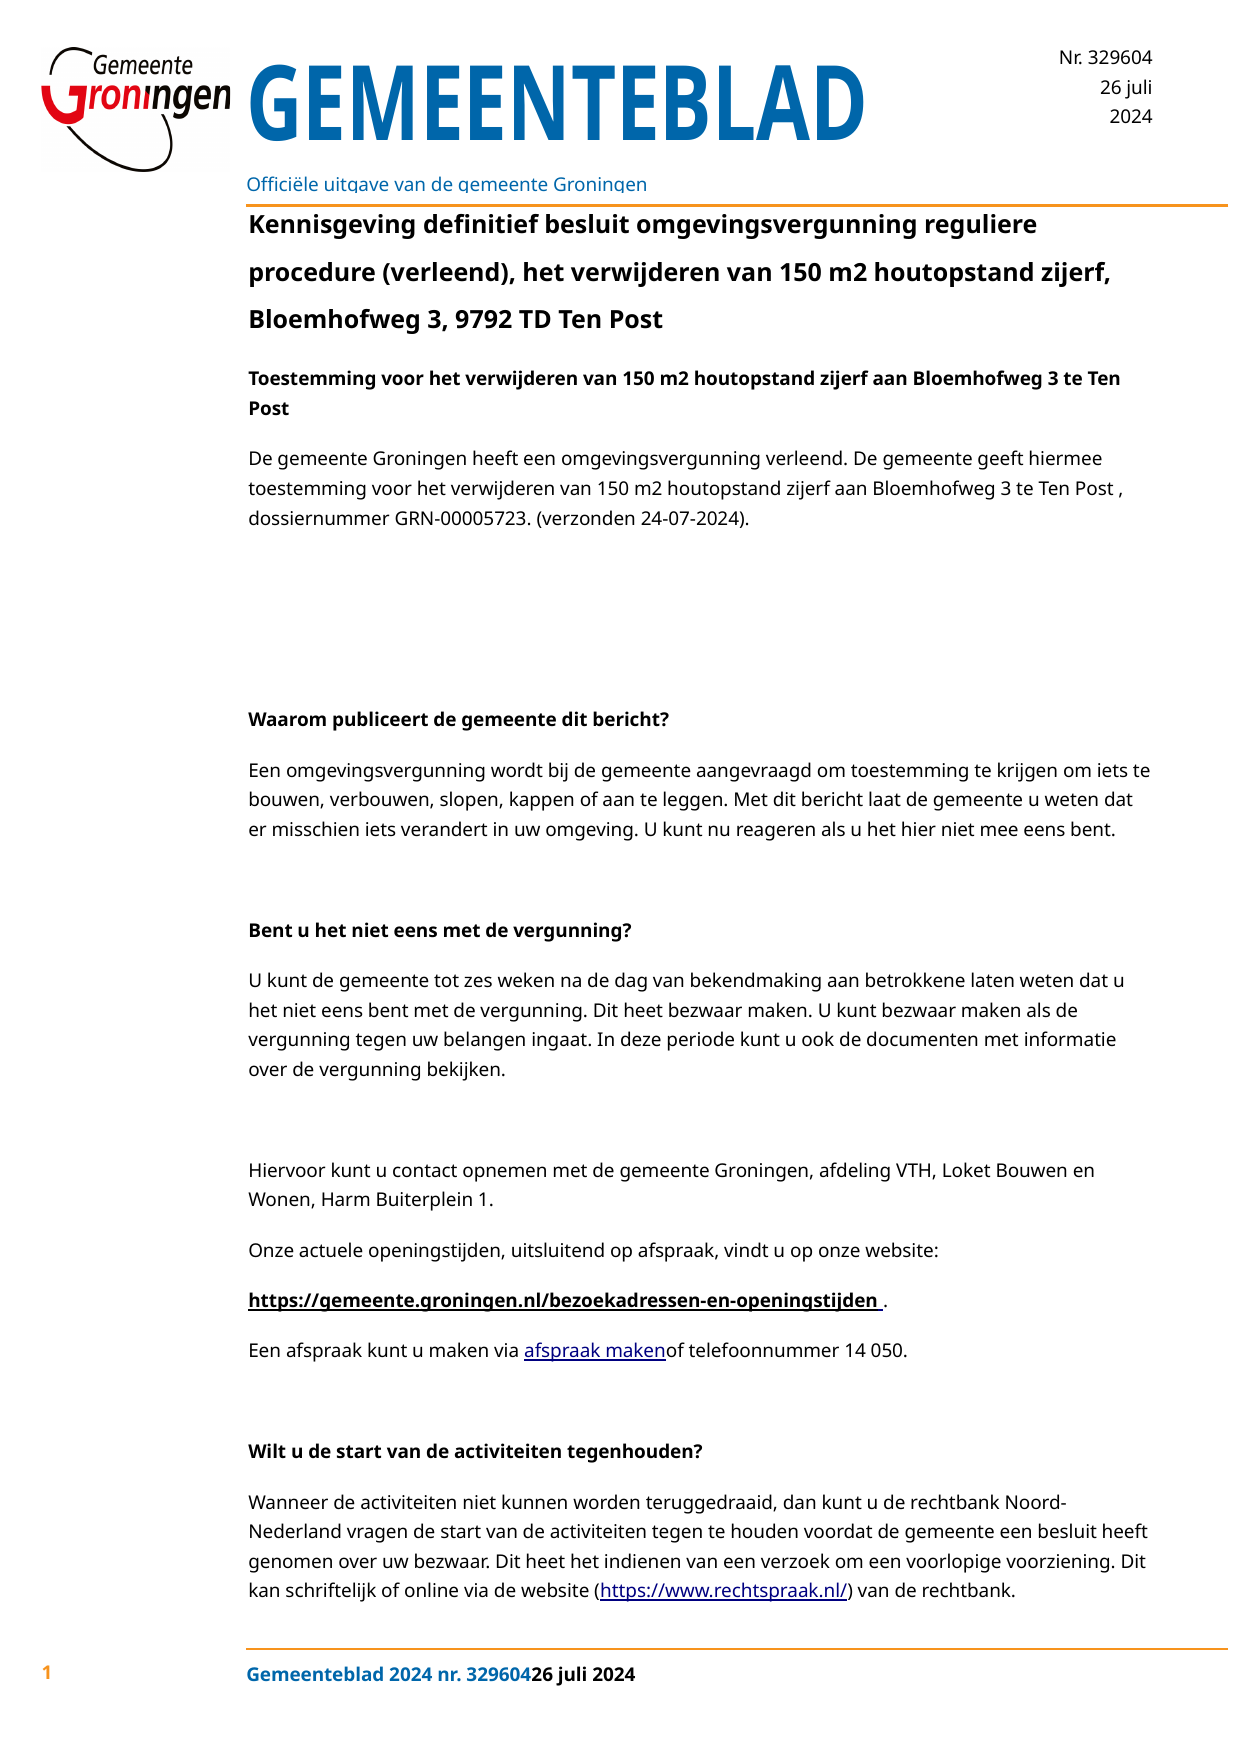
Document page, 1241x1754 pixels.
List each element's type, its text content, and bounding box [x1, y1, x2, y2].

text De gemeente Groningen heeft een omgevingsvergunning verleend. De gemeente geeft hiermee toestemming voor het verwijderen van 150 m2 houtopstand zijerf aan Bloemhofweg 3 te Ten Post , dossiernummer GRN-00005723. (verzonden 24-07-2024). [248, 446, 1152, 530]
text Hiervoor kunt u contact opnemen met de gemeente Groningen, afdeling VTH, Loket Bouwen en Wonen, Harm Buiterplein 1. [248, 1157, 1152, 1212]
text Toestemming voor het verwijderen van 150 m2 houtopstand zijerf aan Bloemhofweg 3 te Ten Post [248, 366, 1152, 421]
text U kunt de gemeente tot zes weken na de dag van bekendmaking aan betrokkene laten weten dat u het niet eens bent met de vergunning. Dit heet bezwaar maken. U kunt bezwaar maken als de vergunning tegen uw belangen ingaat. In deze periode kunt u ook de documenten met informatie over de vergunning bekijken. [248, 967, 1152, 1082]
text Een afspraak kunt u maken via afspraak makenof telefoonnummer 14 050. [248, 1338, 1152, 1363]
text Onze actuele openingstijden, uitsluitend op afspraak, vindt u op onze website: [248, 1237, 1152, 1262]
text Een omgevingsvergunning wordt bij de gemeente aangevraagd om toestemming te krijgen om iets te bouwen, verbouwen, slopen, kappen of aan te leggen. Met dit bericht laat de gemeente u weten dat er misschien iets verandert in uw omgeving. U kunt nu reageren als u het hier niet mee eens bent. [248, 757, 1152, 842]
picture [41, 47, 231, 172]
text Bent u het niet eens met de vergunning? [248, 917, 1152, 942]
text https://gemeente.groningen.nl/bezoekadressen-en-openingstijden . [248, 1287, 1152, 1313]
text Kennisgeving definitief besluit omgevingsvergunning reguliere procedure (verleend), het verwijderen van 150 m2 houtopstand zijerf, Bloemhofweg 3, 9792 TD Ten Post [248, 207, 1152, 336]
text Wanneer de activiteiten niet kunnen worden teruggedraaid, dan kunt u de rechtbank Noord-Nederland vragen de start van de activiteiten tegen te houden voordat de gemeente een besluit heeft genomen over uw bezwaar. Dit heet het indienen van een verzoek om een voorlopige voorziening. Dit kan schriftelijk of online via de website (https://www.rechtspraak.nl/) van de rechtbank. [248, 1489, 1152, 1603]
text Wilt u de start van de activiteiten tegenhouden? [248, 1438, 1152, 1464]
text Waarom publiceert de gemeente dit bericht? [248, 706, 1152, 732]
